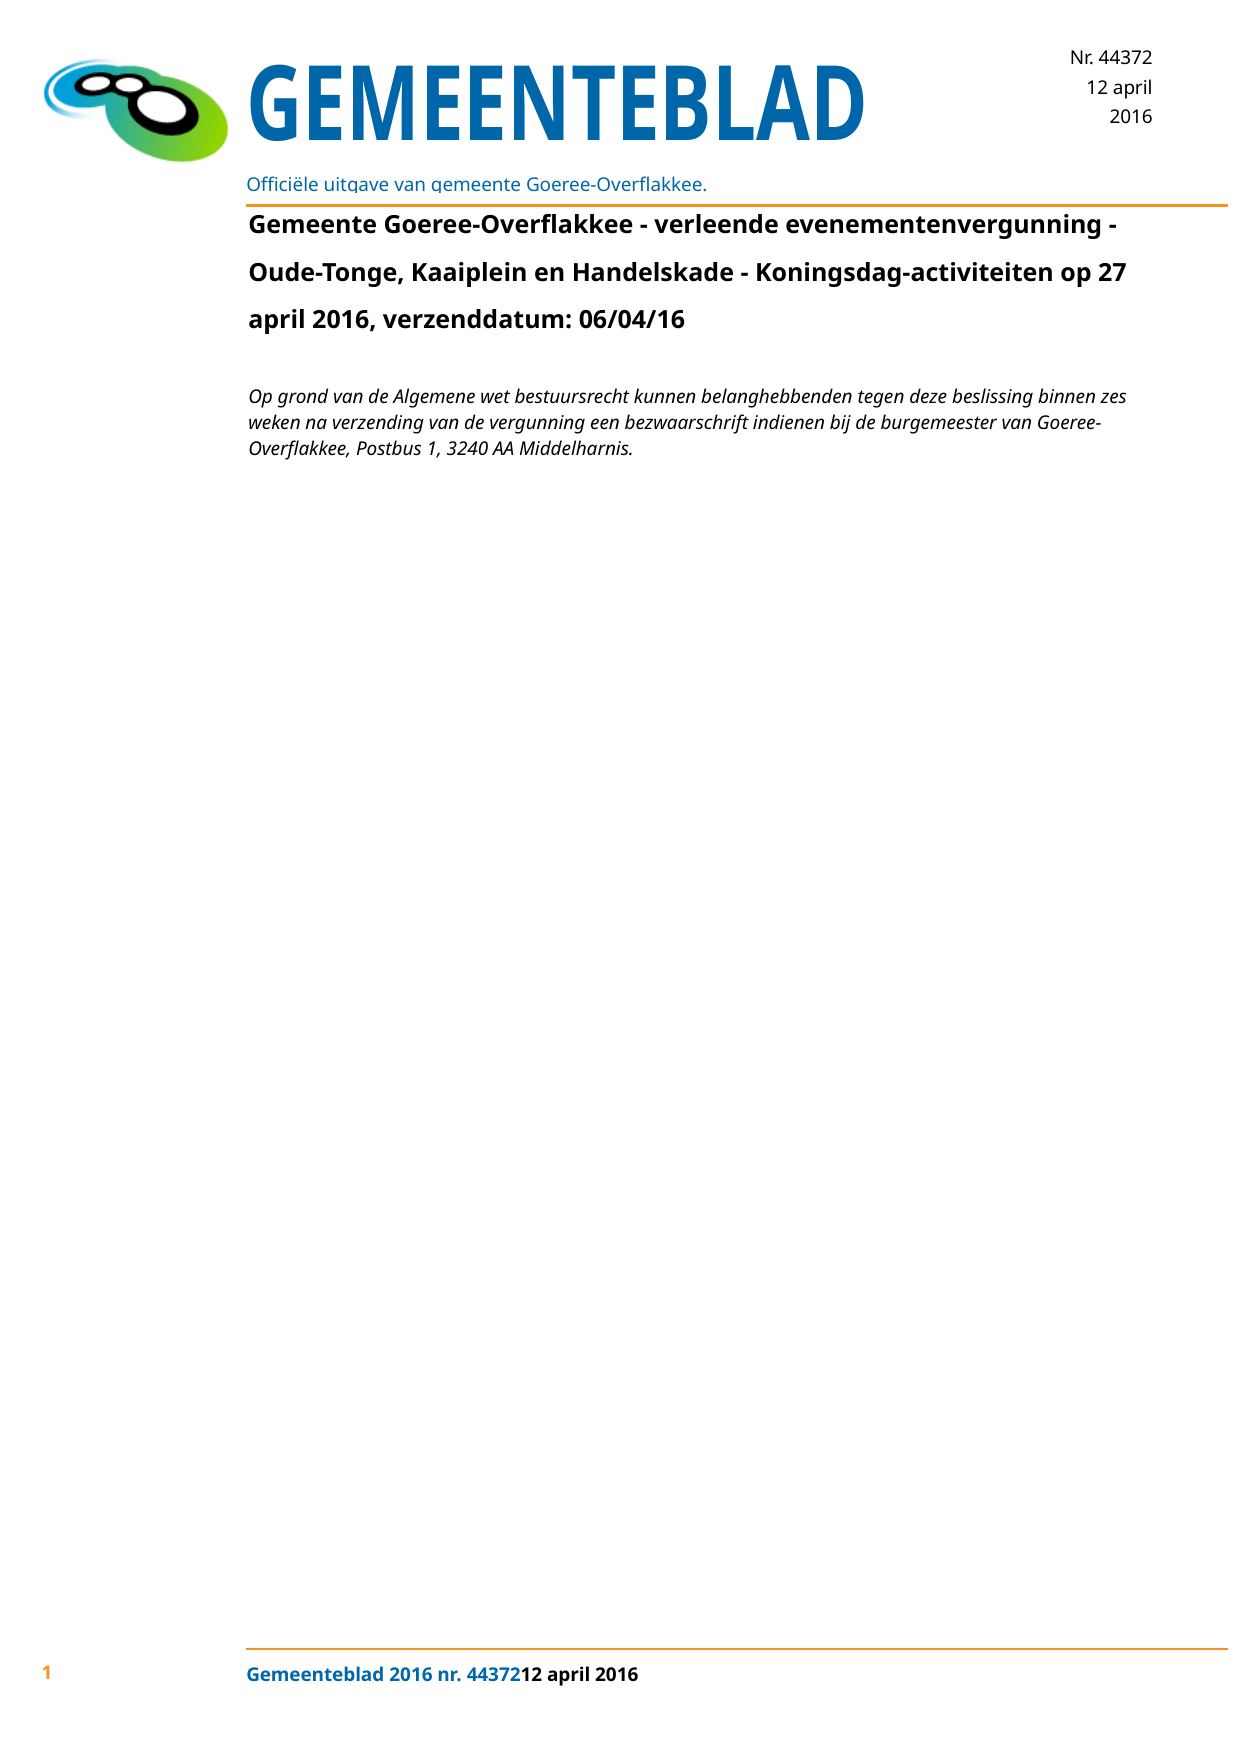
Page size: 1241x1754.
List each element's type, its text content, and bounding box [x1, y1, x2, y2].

text Gemeente Goeree-Overflakkee - verleende evenementenvergunning - Oude-Tonge, Kaaiplein en Handelskade - Koningsdag-activiteiten op 27 april 2016, verzenddatum: 06/04/16 [248, 207, 1152, 336]
picture [41, 47, 231, 172]
text Op grond van de Algemene wet bestuursrecht kunnen belanghebbenden tegen deze beslissing binnen zes weken na verzending van de vergunning een bezwaarschrift indienen bij de burgemeester van Goeree-Overflakkee, Postbus 1, 3240 AA Middelharnis. [248, 384, 1152, 461]
